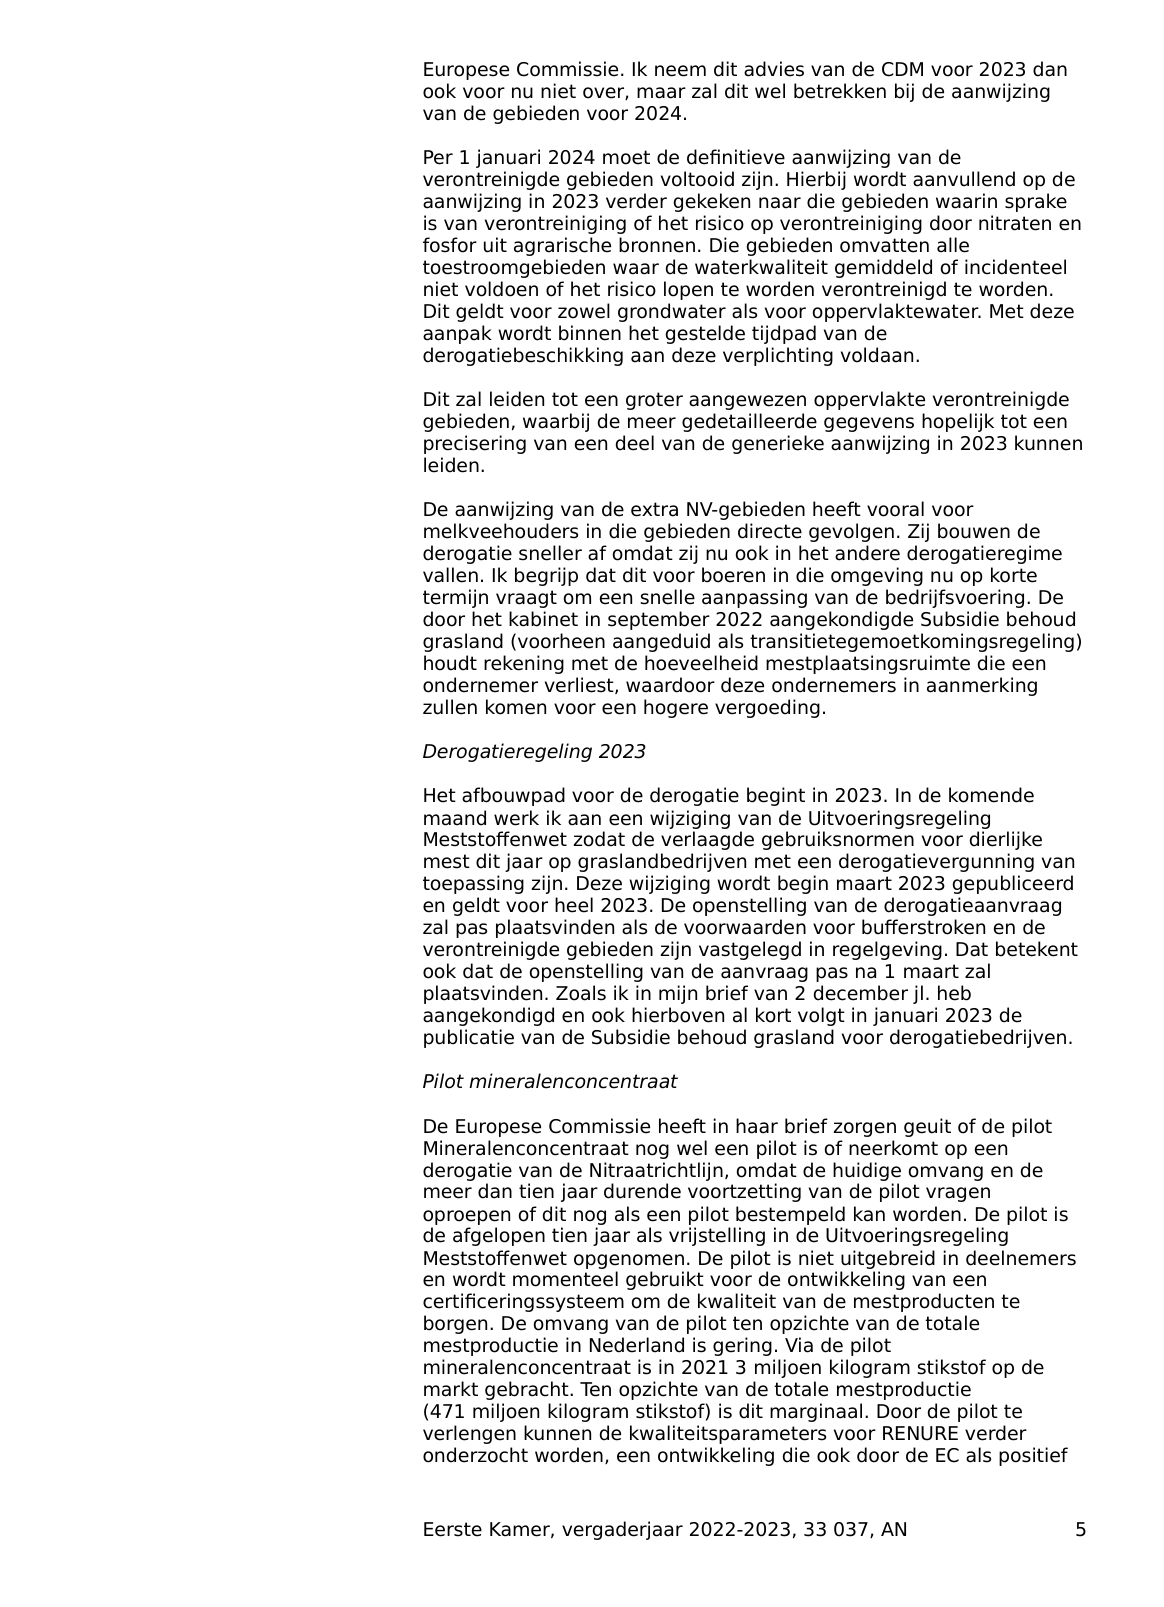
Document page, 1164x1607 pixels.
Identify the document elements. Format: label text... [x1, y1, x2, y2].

text De aanwijzing van de extra NV-gebieden heeft vooral voor melkveehouders in die gebieden directe gevolgen. Zij bouwen de derogatie sneller af omdat zij nu ook in het andere derogatieregime vallen. Ik begrijp dat dit voor boeren in die omgeving nu op korte termijn vraagt om een snelle aanpassing van de bedrijfsvoering. De door het kabinet in september 2022 aangekondigde Subsidie behoud grasland (voorheen aangeduid als transitietegemoetkomingsregeling) houdt rekening met de hoeveelheid mestplaatsingsruimte die een ondernemer verliest, waardoor deze ondernemers in aanmerking zullen komen voor een hogere vergoeding. [422, 499, 1087, 719]
text Dit zal leiden tot een groter aangewezen oppervlakte verontreinigde gebieden, waarbij de meer gedetailleerde gegevens hopelijk tot een precisering van een deel van de generieke aanwijzing in 2023 kunnen leiden. [422, 389, 1087, 477]
subtitle Pilot mineralenconcentraat [422, 1071, 1087, 1093]
text Per 1 januari 2024 moet de definitieve aanwijzing van de verontreinigde gebieden voltooid zijn. Hierbij wordt aanvullend op de aanwijzing in 2023 verder gekeken naar die gebieden waarin sprake is van verontreiniging of het risico op verontreiniging door nitraten en fosfor uit agrarische bronnen. Die gebieden omvatten alle toestroomgebieden waar de waterkwaliteit gemiddeld of incidenteel niet voldoen of het risico lopen te worden verontreinigd te worden. Dit geldt voor zowel grondwater als voor oppervlaktewater. Met deze aanpak wordt binnen het gestelde tijdpad van de derogatiebeschikking aan deze verplichting voldaan. [422, 147, 1087, 367]
text De Europese Commissie heeft in haar brief zorgen geuit of de pilot Mineralenconcentraat nog wel een pilot is of neerkomt op een derogatie van de Nitraatrichtlijn, omdat de huidige omvang en de meer dan tien jaar durende voortzetting van de pilot vragen oproepen of dit nog als een pilot bestempeld kan worden. De pilot is de afgelopen tien jaar als vrijstelling in de Uitvoeringsregeling Meststoffenwet opgenomen. De pilot is niet uitgebreid in deelnemers en wordt momenteel gebruikt voor de ontwikkeling van een certificeringssysteem om de kwaliteit van de mestproducten te borgen. De omvang van de pilot ten opzichte van de totale mestproductie in Nederland is gering. Via de pilot mineralenconcentraat is in 2021 3 miljoen kilogram stikstof op de markt gebracht. Ten opzichte van de totale mestproductie (471 miljoen kilogram stikstof) is dit marginaal. Door de pilot te verlengen kunnen de kwaliteitsparameters voor RENURE verder onderzocht worden, een ontwikkeling die ook door de EC als positief [422, 1116, 1087, 1467]
text Het afbouwpad voor de derogatie begint in 2023. In de komende maand werk ik aan een wijziging van de Uitvoeringsregeling Meststoffenwet zodat de verlaagde gebruiksnormen voor dierlijke mest dit jaar op graslandbedrijven met een derogatievergunning van toepassing zijn. Deze wijziging wordt begin maart 2023 gepubliceerd en geldt voor heel 2023. De openstelling van de derogatieaanvraag zal pas plaatsvinden als de voorwaarden voor bufferstroken en de verontreinigde gebieden zijn vastgelegd in regelgeving. Dat betekent ook dat de openstelling van de aanvraag pas na 1 maart zal plaatsvinden. Zoals ik in mijn brief van 2 december jl. heb aangekondigd en ook hierboven al kort volgt in januari 2023 de publicatie van de Subsidie behoud grasland voor derogatiebedrijven. [422, 785, 1087, 1049]
text Europese Commissie. Ik neem dit advies van de CDM voor 2023 dan ook voor nu niet over, maar zal dit wel betrekken bij de aanwijzing van de gebieden voor 2024. [422, 59, 1087, 125]
subtitle Derogatieregeling 2023 [422, 741, 1087, 763]
